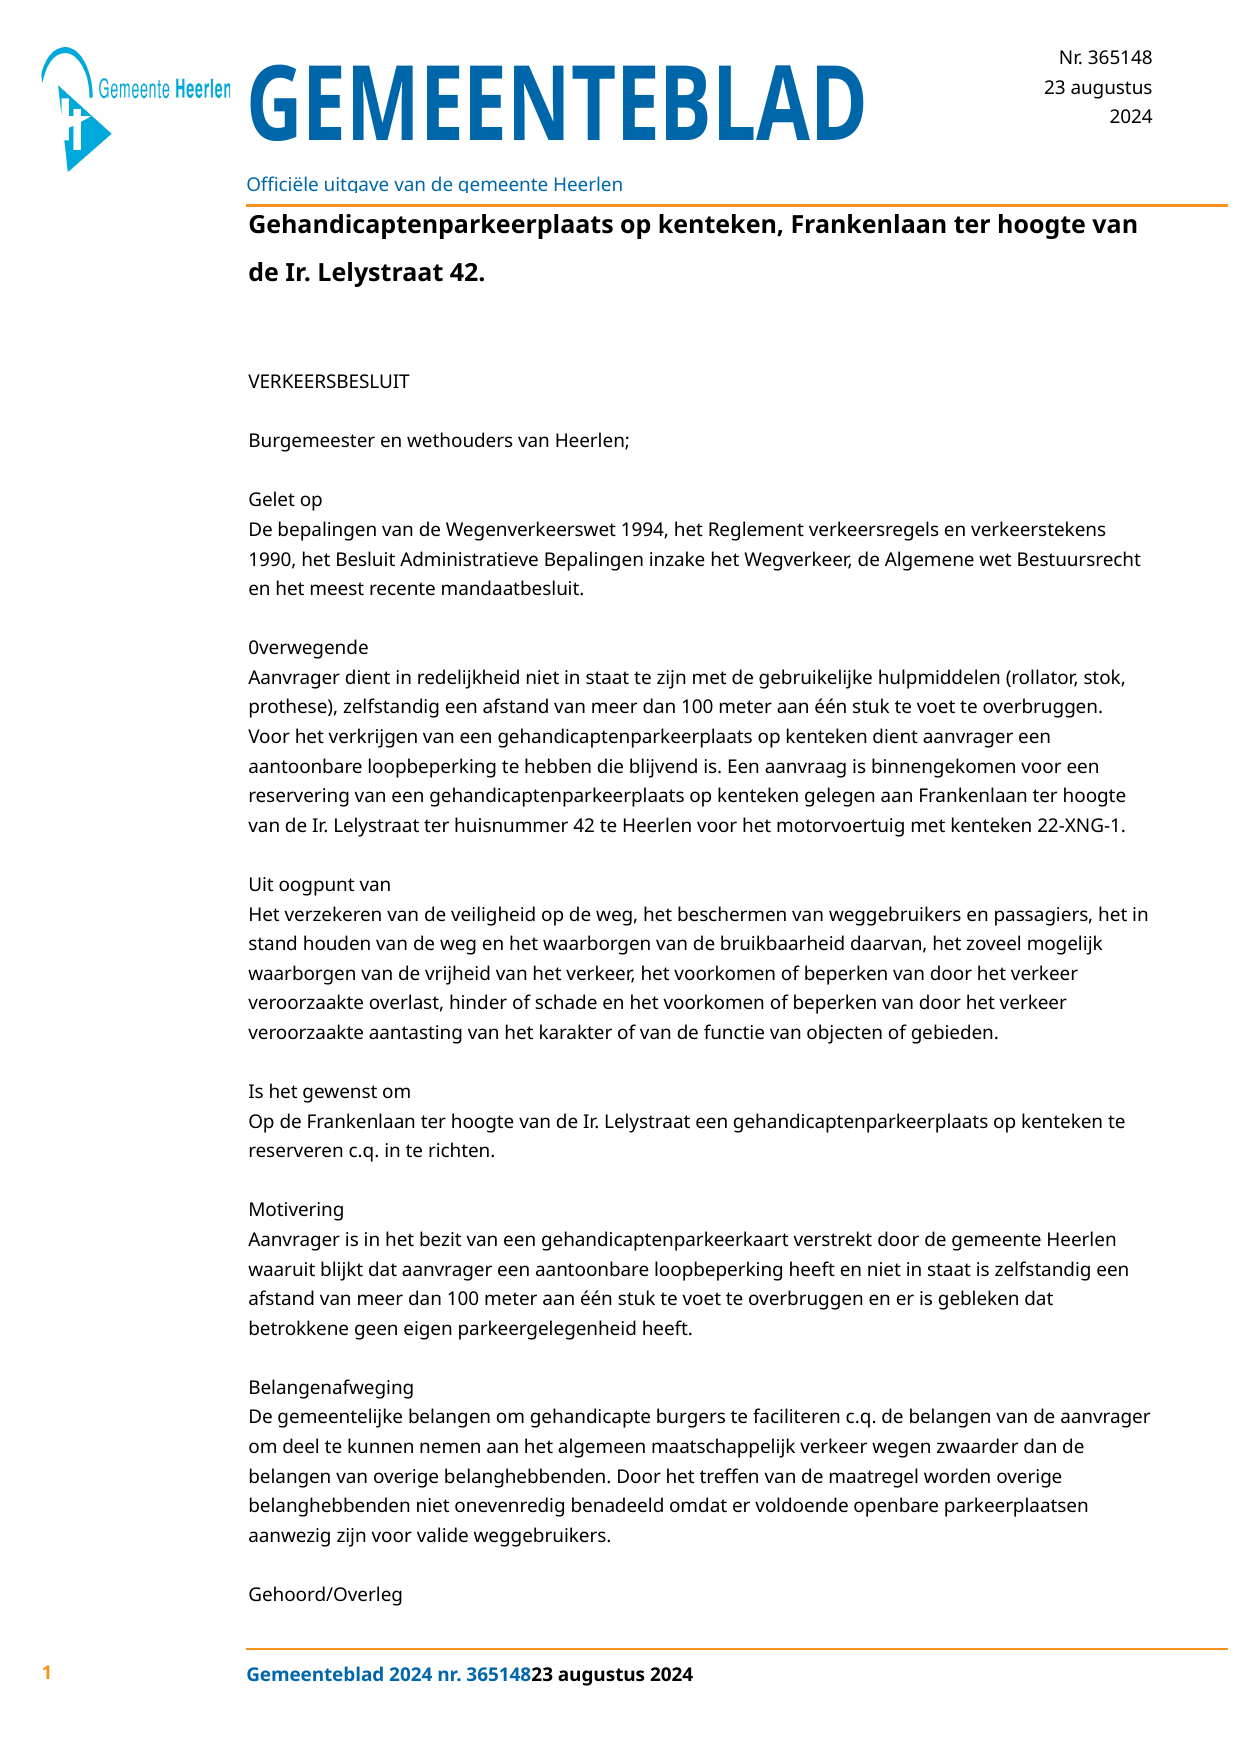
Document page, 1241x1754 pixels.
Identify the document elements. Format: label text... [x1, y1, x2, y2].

text Aanvrager dient in redelijkheid niet in staat te zijn met de gebruikelijke hulpmiddelen (rollator, stok, prothese), zelfstandig een afstand van meer dan 100 meter aan één stuk te voet te overbruggen. [248, 664, 1152, 719]
text Gehandicaptenparkeerplaats op kenteken, Frankenlaan ter hoogte van de Ir. Lelystraat 42. [248, 207, 1152, 288]
text Burgemeester en wethouders van Heerlen; [248, 427, 1152, 453]
text Is het gewenst om [248, 1078, 1152, 1104]
text Aanvrager is in het bezit van een gehandicaptenparkeerkaart verstrekt door de gemeente Heerlen waaruit blijkt dat aanvrager een aantoonbare loopbeperking heeft en niet in staat is zelfstandig een afstand van meer dan 100 meter aan één stuk te voet te overbruggen en er is gebleken dat betrokkene geen eigen parkeergelegenheid heeft. [248, 1226, 1152, 1341]
text Voor het verkrijgen van een gehandicaptenparkeerplaats op kenteken dient aanvrager een aantoonbare loopbeperking te hebben die blijvend is. Een aanvraag is binnengekomen voor een reservering van een gehandicaptenparkeerplaats op kenteken gelegen aan Frankenlaan ter hoogte van de Ir. Lelystraat ter huisnummer 42 te Heerlen voor het motorvoertuig met kenteken 22-XNG-1. [248, 723, 1152, 838]
picture [41, 47, 59, 70]
text Uit oogpunt van [248, 871, 1152, 897]
text Gehoord/Overleg [248, 1581, 1152, 1607]
text Gelet op [248, 487, 1152, 512]
text De gemeentelijke belangen om gehandicapte burgers te faciliteren c.q. de belangen van de aanvrager om deel te kunnen nemen aan het algemeen maatschappelijk verkeer wegen zwaarder dan de belangen van overige belanghebbenden. Door het treffen van de maatregel worden overige belanghebbenden niet onevenredig benadeeld omdat er voldoende openbare parkeerplaatsen aanwezig zijn voor valide weggebruikers. [248, 1404, 1152, 1548]
text Motivering [248, 1197, 1152, 1222]
text De bepalingen van de Wegenverkeerswet 1994, het Reglement verkeersregels en verkeerstekens 1990, het Besluit Administratieve Bepalingen inzake het Wegverkeer, de Algemene wet Bestuursrecht en het meest recente mandaatbesluit. [248, 516, 1152, 601]
text Belangenafweging [248, 1374, 1152, 1400]
text Het verzekeren van de veiligheid op de weg, het beschermen van weggebruikers en passagiers, het in stand houden van de weg en het waarborgen van de bruikbaarheid daarvan, het zoveel mogelijk waarborgen van de vrijheid van het verkeer, het voorkomen of beperken van door het verkeer veroorzaakte overlast, hinder of schade en het voorkomen of beperken van door het verkeer veroorzaakte aantasting van het karakter of van de functie van objecten of gebieden. [248, 901, 1152, 1045]
text VERKEERSBESLUIT [248, 368, 1152, 394]
picture [41, 47, 231, 172]
text 0verwegende [248, 634, 1152, 660]
text Op de Frankenlaan ter hoogte van de Ir. Lelystraat een gehandicaptenparkeerplaats op kenteken te reserveren c.q. in te richten. [248, 1108, 1152, 1163]
